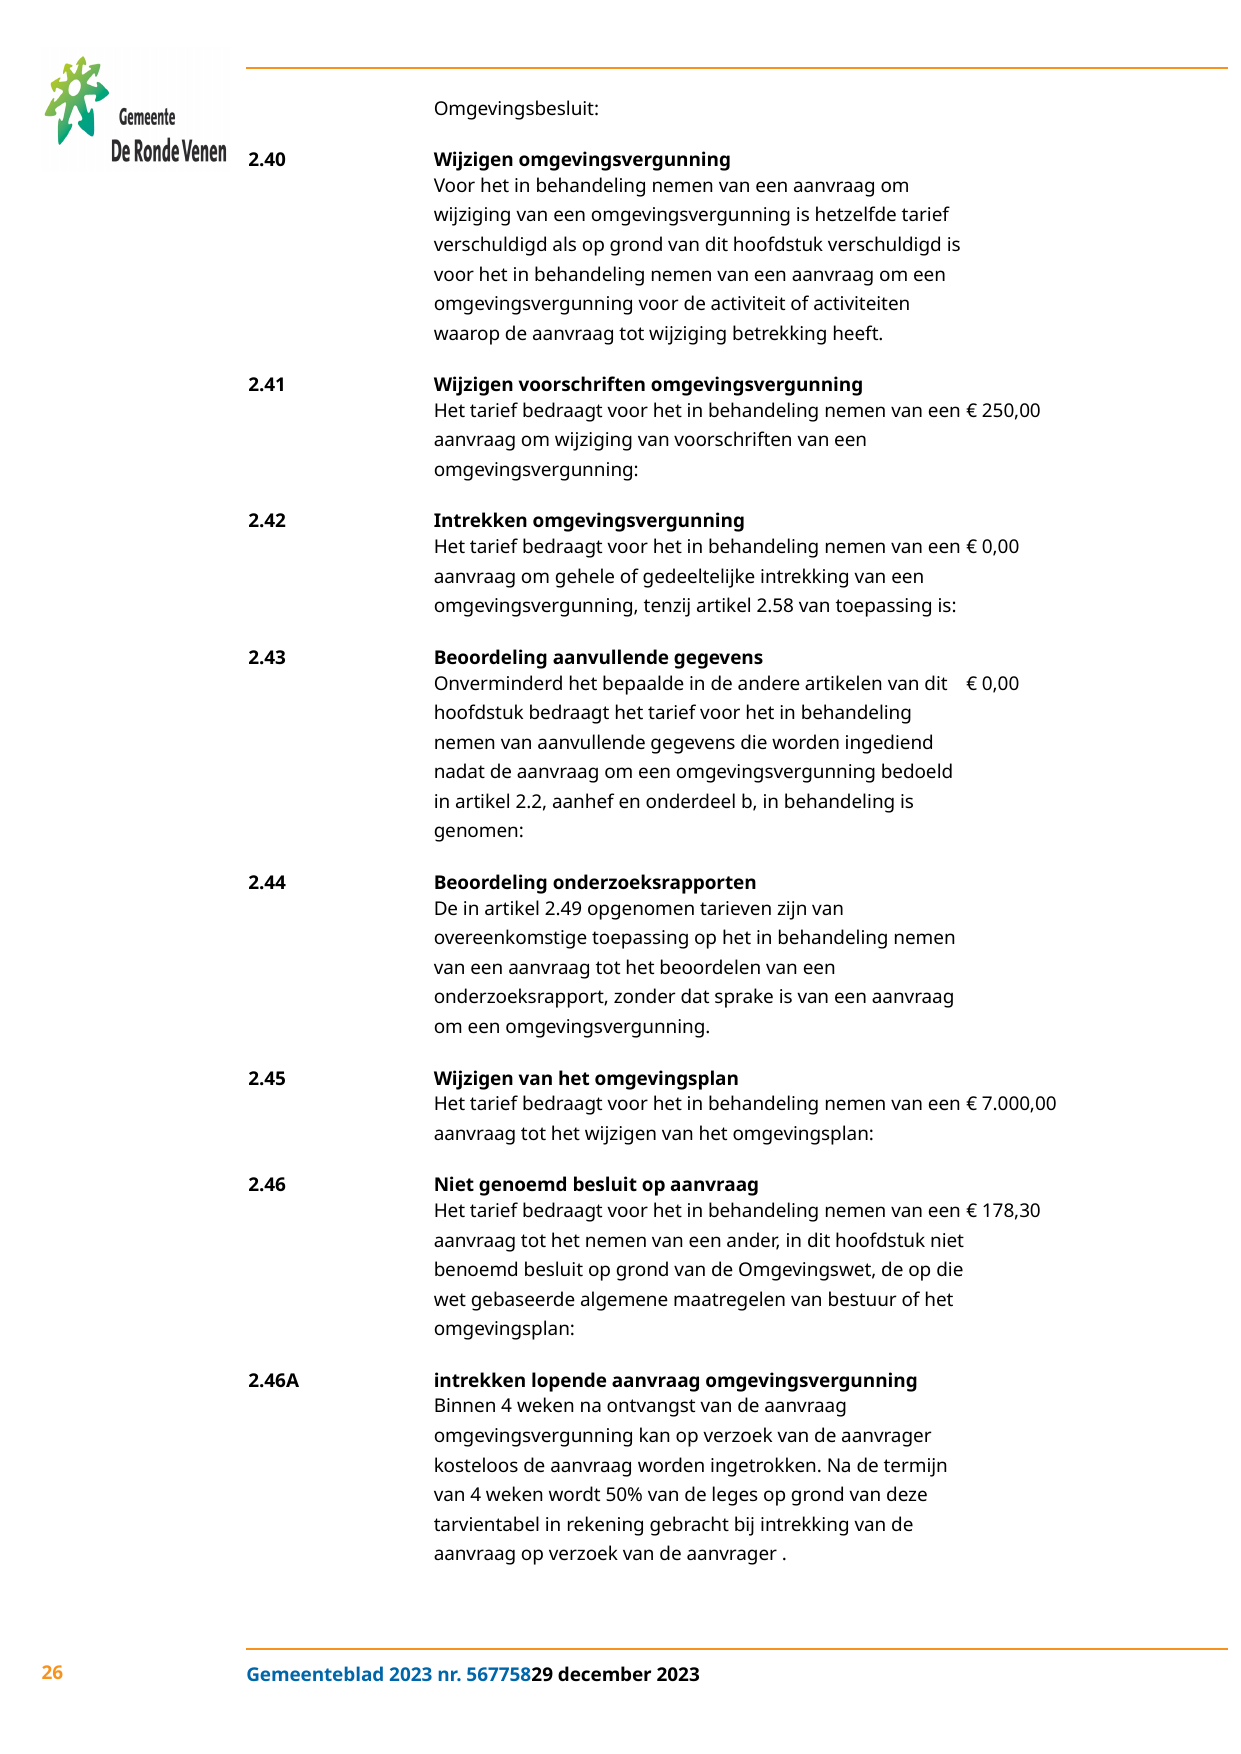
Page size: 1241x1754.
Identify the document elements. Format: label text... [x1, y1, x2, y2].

table_cell Beoordeling onderzoeksrapporten [434, 869, 966, 895]
table_cell [966, 1341, 1152, 1367]
table_cell Onverminderd het bepaalde in de andere artikelen van dit hoofdstuk bedraagt het tarief voor het in behandeling nemen van aanvullende gegevens die worden ingediend nadat de aanvraag om een omgevingsvergunning bedoeld in artikel 2.2, aanhef en onderdeel b, in behandeling is genomen: [434, 670, 966, 843]
table_cell [248, 1146, 433, 1171]
table_cell [248, 618, 433, 644]
table_cell [248, 844, 433, 869]
table_cell [434, 1566, 966, 1592]
table_cell 2.42 [248, 508, 433, 533]
table_cell [434, 482, 966, 508]
table_cell [434, 844, 966, 869]
table_cell 2.46 [248, 1171, 433, 1197]
table_cell Intrekken omgevingsvergunning [434, 508, 966, 533]
table_cell [966, 95, 1152, 121]
table_cell [434, 1039, 966, 1065]
table_cell intrekken lopende aanvraag omgevingsvergunning [434, 1367, 966, 1393]
table_cell [966, 869, 1152, 895]
table_cell [966, 1065, 1152, 1090]
table_cell [248, 1039, 433, 1065]
table_cell [248, 346, 433, 371]
table_cell [434, 618, 966, 644]
table_cell [966, 121, 1152, 146]
table_cell 2.45 [248, 1065, 433, 1090]
table_cell [434, 346, 966, 371]
table_cell [248, 397, 433, 482]
table_cell [966, 1393, 1152, 1566]
table_cell Het tarief bedraagt voor het in behandeling nemen van een aanvraag tot het wijzigen van het omgevingsplan: [434, 1090, 966, 1146]
table_cell [248, 482, 433, 508]
table_cell [248, 670, 433, 843]
table_cell € 250,00 [966, 397, 1152, 482]
table_cell Beoordeling aanvullende gegevens [434, 644, 966, 670]
table_cell [248, 1197, 433, 1341]
table_cell [966, 895, 1152, 1039]
table_cell Binnen 4 weken na ontvangst van de aanvraag omgevingsvergunning kan op verzoek van de aanvrager kosteloos de aanvraag worden ingetrokken. Na de termijn van 4 weken wordt 50% van de leges op grond van deze tarvientabel in rekening gebracht bij intrekking van de aanvraag op verzoek van de aanvrager . [434, 1393, 966, 1566]
table_cell Niet genoemd besluit op aanvraag [434, 1171, 966, 1197]
table_cell 2.44 [248, 869, 433, 895]
table_cell [434, 1146, 966, 1171]
table_cell € 7.000,00 [966, 1090, 1152, 1146]
table_cell [966, 508, 1152, 533]
table_cell Omgevingsbesluit: [434, 95, 966, 121]
table_cell [966, 1146, 1152, 1171]
table_cell [248, 1566, 433, 1592]
table_cell [966, 172, 1152, 346]
table_cell [248, 95, 433, 121]
table_cell € 0,00 [966, 670, 1152, 843]
table_cell [248, 1090, 433, 1146]
table_cell Wijzigen voorschriften omgevingsvergunning [434, 371, 966, 397]
table_cell De in artikel 2.49 opgenomen tarieven zijn van overeenkomstige toepassing op het in behandeling nemen van een aanvraag tot het beoordelen van een onderzoeksrapport, zonder dat sprake is van een aanvraag om een omgevingsvergunning. [434, 895, 966, 1039]
table_cell Het tarief bedraagt voor het in behandeling nemen van een aanvraag tot het nemen van een ander, in dit hoofdstuk niet benoemd besluit op grond van de Omgevingswet, de op die wet gebaseerde algemene maatregelen van bestuur of het omgevingsplan: [434, 1197, 966, 1341]
table_cell [248, 534, 433, 618]
table_cell Het tarief bedraagt voor het in behandeling nemen van een aanvraag om gehele of gedeeltelijke intrekking van een omgevingsvergunning, tenzij artikel 2.58 van toepassing is: [434, 534, 966, 618]
table_cell [966, 1367, 1152, 1393]
table_cell 2.43 [248, 644, 433, 670]
table_cell [966, 346, 1152, 371]
table_cell Wijzigen van het omgevingsplan [434, 1065, 966, 1090]
table_cell [966, 844, 1152, 869]
table_cell Het tarief bedraagt voor het in behandeling nemen van een aanvraag om wijziging van voorschriften van een omgevingsvergunning: [434, 397, 966, 482]
table_cell [966, 644, 1152, 670]
table_cell [966, 1171, 1152, 1197]
table_cell 2.46A [248, 1367, 433, 1393]
table_cell [966, 1566, 1152, 1592]
table_cell [966, 482, 1152, 508]
table_cell [248, 121, 433, 146]
picture [41, 47, 231, 172]
table_cell [966, 371, 1152, 397]
table_cell 2.40 [248, 146, 433, 172]
table_cell Voor het in behandeling nemen van een aanvraag om wijziging van een omgevingsvergunning is hetzelfde tarief verschuldigd als op grond van dit hoofdstuk verschuldigd is voor het in behandeling nemen van een aanvraag om een omgevingsvergunning voor de activiteit of activiteiten waarop de aanvraag tot wijziging betrekking heeft. [434, 172, 966, 346]
table_cell [966, 1039, 1152, 1065]
table_cell [248, 1393, 433, 1566]
table_cell [966, 146, 1152, 172]
table_cell 2.41 [248, 371, 433, 397]
table_cell € 0,00 [966, 534, 1152, 618]
table_cell [248, 172, 433, 346]
table_cell [248, 1341, 433, 1367]
table_cell [966, 618, 1152, 644]
table_cell [248, 895, 433, 1039]
table_cell € 178,30 [966, 1197, 1152, 1341]
table_cell [434, 121, 966, 146]
table_cell [434, 1341, 966, 1367]
table_cell Wijzigen omgevingsvergunning [434, 146, 966, 172]
